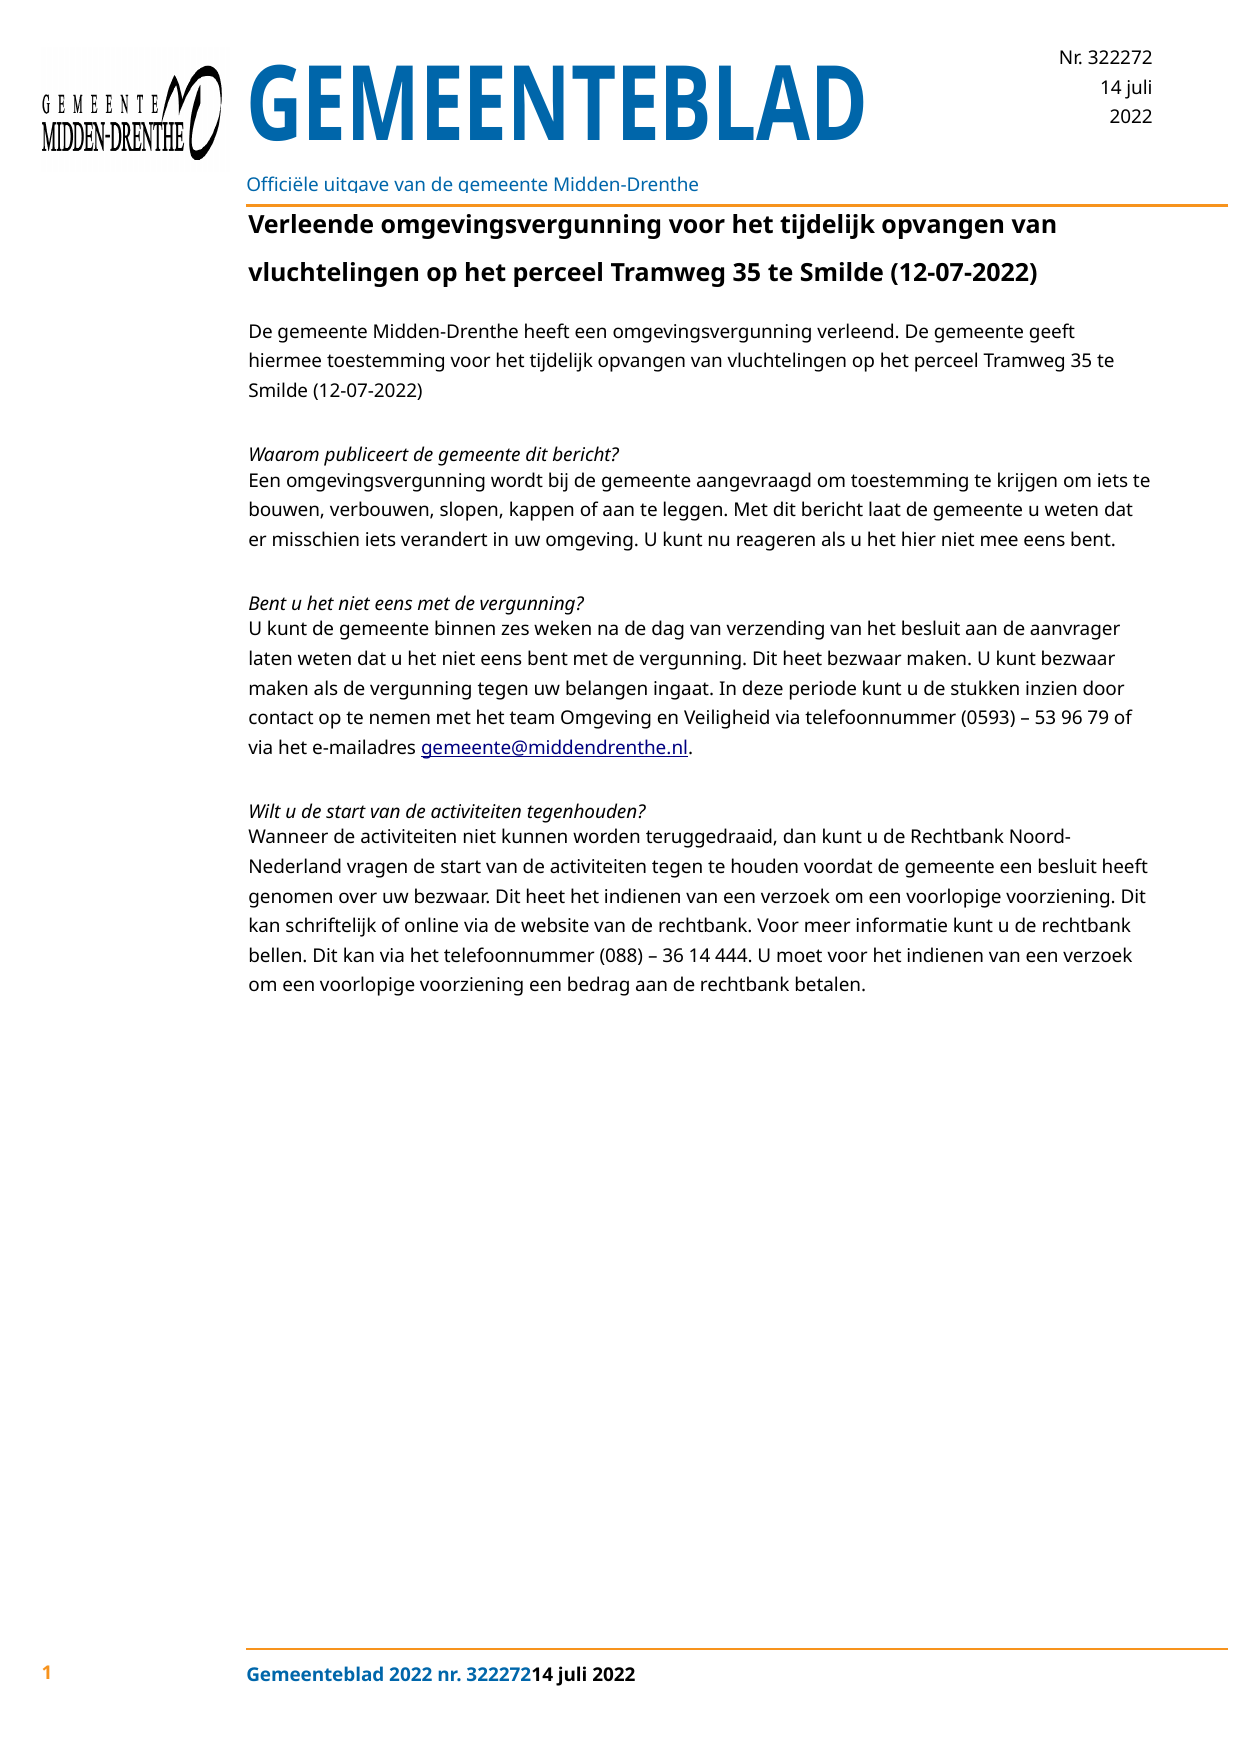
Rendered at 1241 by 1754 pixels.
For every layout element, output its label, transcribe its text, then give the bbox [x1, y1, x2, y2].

text De gemeente Midden-Drenthe heeft een omgevingsvergunning verleend. De gemeente geeft hiermee toestemming voor het tijdelijk opvangen van vluchtelingen op het perceel Tramweg 35 te Smilde (12-07-2022) [248, 318, 1152, 403]
text Bent u het niet eens met de vergunning? [248, 590, 1152, 616]
text Een omgevingsvergunning wordt bij de gemeente aangevraagd om toestemming te krijgen om iets te bouwen, verbouwen, slopen, kappen of aan te leggen. Met dit bericht laat de gemeente u weten dat er misschien iets verandert in uw omgeving. U kunt nu reageren als u het hier niet mee eens bent. [248, 467, 1152, 552]
text Wilt u de start van de activiteiten tegenhouden? [248, 798, 1152, 824]
picture [41, 47, 231, 172]
text Wanneer de activiteiten niet kunnen worden teruggedraaid, dan kunt u de Rechtbank Noord-Nederland vragen de start van de activiteiten tegen te houden voordat de gemeente een besluit heeft genomen over uw bezwaar. Dit heet het indienen van een verzoek om een voorlopige voorziening. Dit kan schriftelijk of online via de website van de rechtbank. Voor meer informatie kunt u de rechtbank bellen. Dit kan via het telefoonnummer (088) – 36 14 444. U moet voor het indienen van een verzoek om een voorlopige voorziening een bedrag aan de rechtbank betalen. [248, 824, 1152, 997]
text U kunt de gemeente binnen zes weken na de dag van verzending van het besluit aan de aanvrager laten weten dat u het niet eens bent met de vergunning. Dit heet bezwaar maken. U kunt bezwaar maken als de vergunning tegen uw belangen ingaat. In deze periode kunt u de stukken inzien door contact op te nemen met het team Omgeving en Veiligheid via telefoonnummer (0593) – 53 96 79 of via het e-mailadres gemeente@middendrenthe.nl. [248, 616, 1152, 760]
text Verleende omgevingsvergunning voor het tijdelijk opvangen van vluchtelingen op het perceel Tramweg 35 te Smilde (12-07-2022) [248, 207, 1152, 288]
text Waarom publiceert de gemeente dit bericht? [248, 441, 1152, 467]
